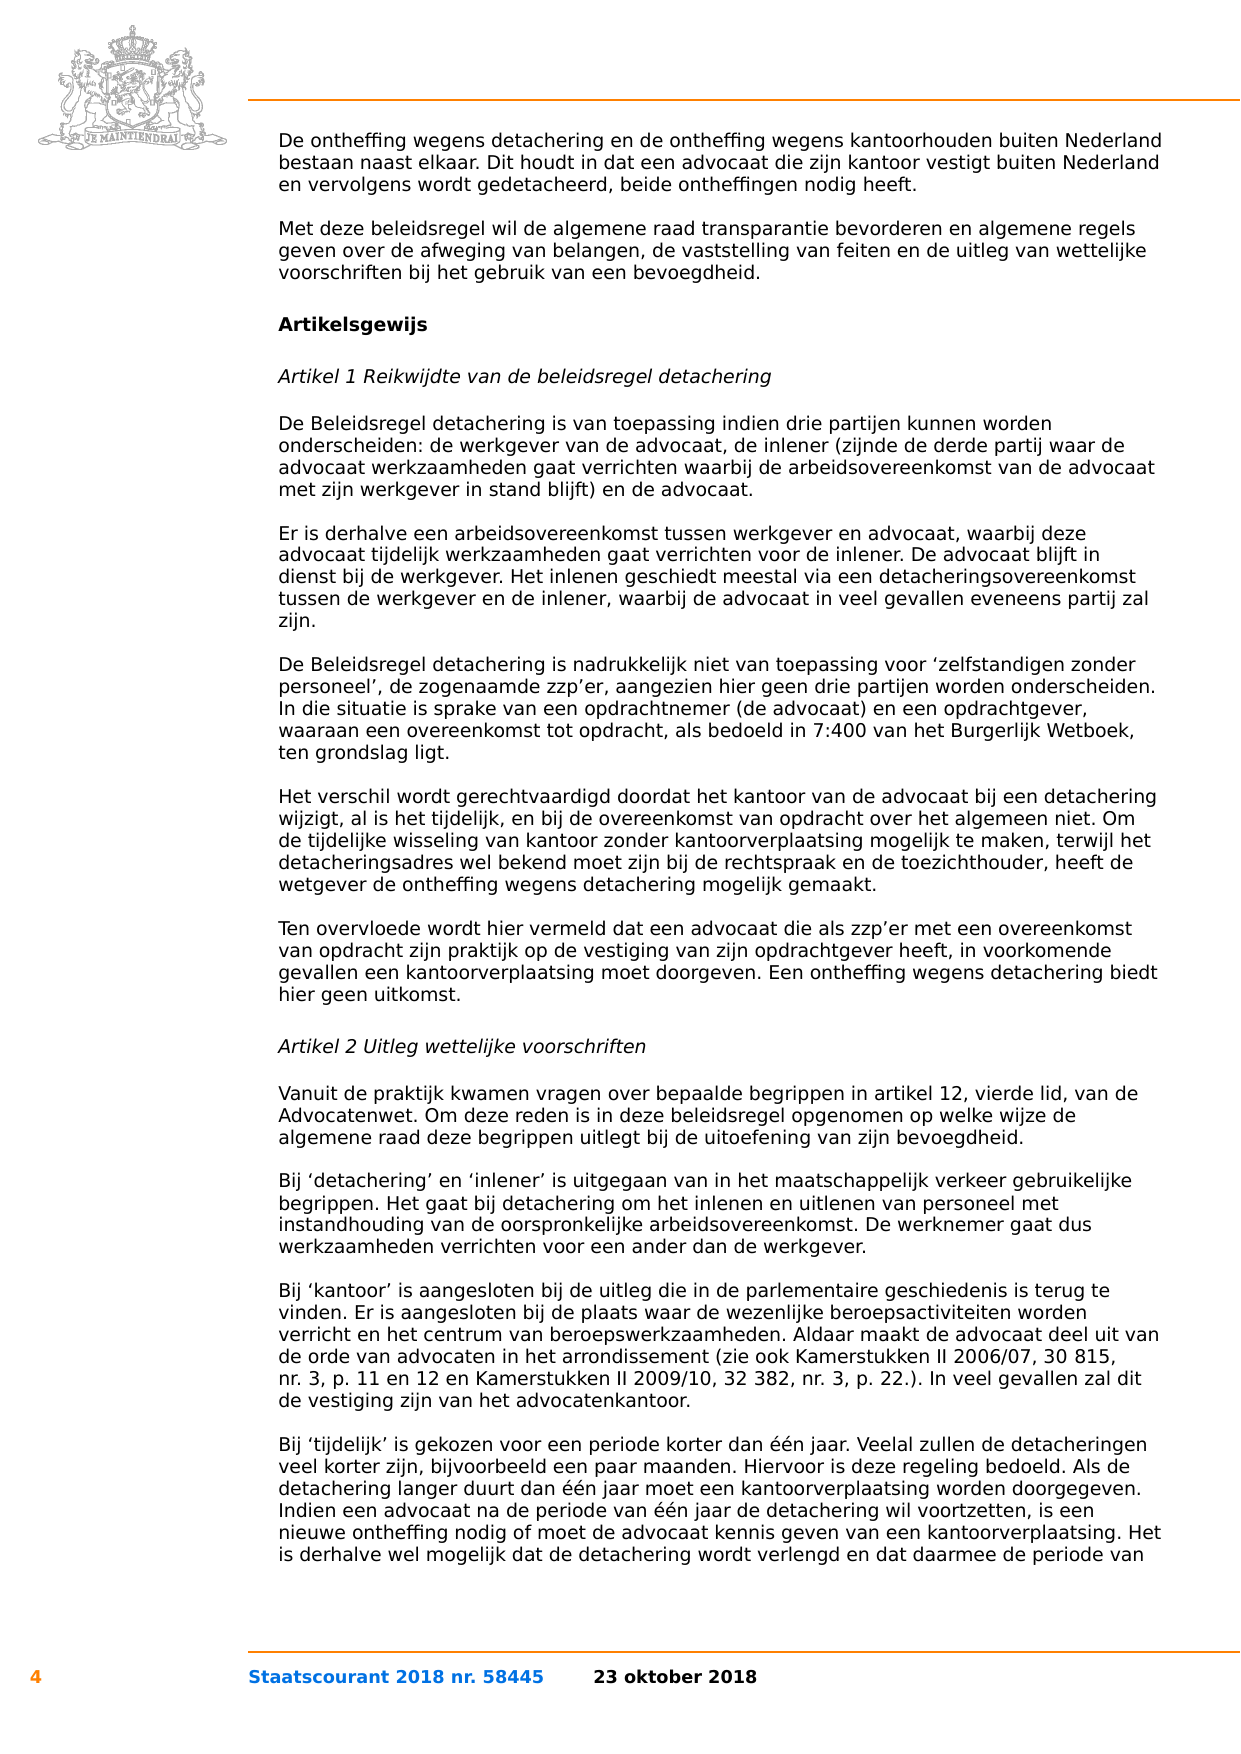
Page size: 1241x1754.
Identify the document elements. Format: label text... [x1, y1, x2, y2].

text Vanuit de praktijk kwamen vragen over bepaalde begrippen in artikel 12, vierde lid, van de Advocatenwet. Om deze reden is in deze beleidsregel opgenomen op welke wijze de algemene raad deze begrippen uitlegt bij de uitoefening van zijn bevoegdheid. [278, 1083, 1163, 1148]
text Bij ‘kantoor’ is aangesloten bij de uitleg die in de parlementaire geschiedenis is terug te vinden. Er is aangesloten bij de plaats waar de wezenlijke beroepsactiviteiten worden verricht en het centrum van beroepswerkzaamheden. Aldaar maakt de advocaat deel uit van de orde van advocaten in het arrondissement (zie ook Kamerstukken II 2006/07, 30 815, nr. 3, p. 11 en 12 en Kamerstukken II 2009/10, 32 382, nr. 3, p. 22.). In veel gevallen zal dit de vestiging zijn van het advocatenkantoor. [278, 1280, 1163, 1412]
text Er is derhalve een arbeidsovereenkomst tussen werkgever en advocaat, waarbij deze advocaat tijdelijk werkzaamheden gaat verrichten voor de inlener. De advocaat blijft in dienst bij de werkgever. Het inlenen geschiedt meestal via een detacheringsovereenkomst tussen de werkgever en de inlener, waarbij de advocaat in veel gevallen eveneens partij zal zijn. [278, 522, 1163, 632]
text Met deze beleidsregel wil de algemene raad transparantie bevorderen en algemene regels geven over de afweging van belangen, de vaststelling van feiten en de uitleg van wettelijke voorschriften bij het gebruik van een bevoegdheid. [278, 218, 1163, 284]
subtitle Artikelsgewijs [278, 314, 1163, 336]
text De ontheffing wegens detachering en de ontheffing wegens kantoorhouden buiten Nederland bestaan naast elkaar. Dit houdt in dat een advocaat die zijn kantoor vestigt buiten Nederland en vervolgens wordt gedetacheerd, beide ontheffingen nodig heeft. [278, 130, 1163, 196]
subtitle Artikel 1 Reikwijdte van de beleidsregel detachering [278, 366, 1163, 388]
text Bij ‘detachering’ en ‘inlener’ is uitgegaan van in het maatschappelijk verkeer gebruikelijke begrippen. Het gaat bij detachering om het inlenen en uitlenen van personeel met instandhouding van de oorspronkelijke arbeidsovereenkomst. De werknemer gaat dus werkzaamheden verrichten voor een ander dan de werkgever. [278, 1170, 1163, 1258]
picture [38, 25, 227, 150]
text De Beleidsregel detachering is van toepassing indien drie partijen kunnen worden onderscheiden: de werkgever van de advocaat, de inlener (zijnde de derde partij waar de advocaat werkzaamheden gaat verrichten waarbij de arbeidsovereenkomst van de advocaat met zijn werkgever in stand blijft) en de advocaat. [278, 413, 1163, 501]
text Ten overvloede wordt hier vermeld dat een advocaat die als zzp’er met een overeenkomst van opdracht zijn praktijk op de vestiging van zijn opdrachtgever heeft, in voorkomende gevallen een kantoorverplaatsing moet doorgeven. Een ontheffing wegens detachering biedt hier geen uitkomst. [278, 918, 1163, 1006]
text Bij ‘tijdelijk’ is gekozen voor een periode korter dan één jaar. Veelal zullen de detacheringen veel korter zijn, bijvoorbeeld een paar maanden. Hiervoor is deze regeling bedoeld. Als de detachering langer duurt dan één jaar moet een kantoorverplaatsing worden doorgegeven. Indien een advocaat na de periode van één jaar de detachering wil voortzetten, is een nieuwe ontheffing nodig of moet de advocaat kennis geven van een kantoorverplaatsing. Het is derhalve wel mogelijk dat de detachering wordt verlengd en dat daarmee de periode van [278, 1434, 1163, 1566]
text De Beleidsregel detachering is nadrukkelijk niet van toepassing voor ‘zelfstandigen zonder personeel’, de zogenaamde zzp’er, aangezien hier geen drie partijen worden onderscheiden. In die situatie is sprake van een opdrachtnemer (de advocaat) en een opdrachtgever, waaraan een overeenkomst tot opdracht, als bedoeld in 7:400 van het Burgerlijk Wetboek, ten grondslag ligt. [278, 654, 1163, 764]
text Het verschil wordt gerechtvaardigd doordat het kantoor van de advocaat bij een detachering wijzigt, al is het tijdelijk, en bij de overeenkomst van opdracht over het algemeen niet. Om de tijdelijke wisseling van kantoor zonder kantoorverplaatsing mogelijk te maken, terwijl het detacheringsadres wel bekend moet zijn bij de rechtspraak en de toezichthouder, heeft de wetgever de ontheffing wegens detachering mogelijk gemaakt. [278, 786, 1163, 896]
subtitle Artikel 2 Uitleg wettelijke voorschriften [278, 1036, 1163, 1058]
